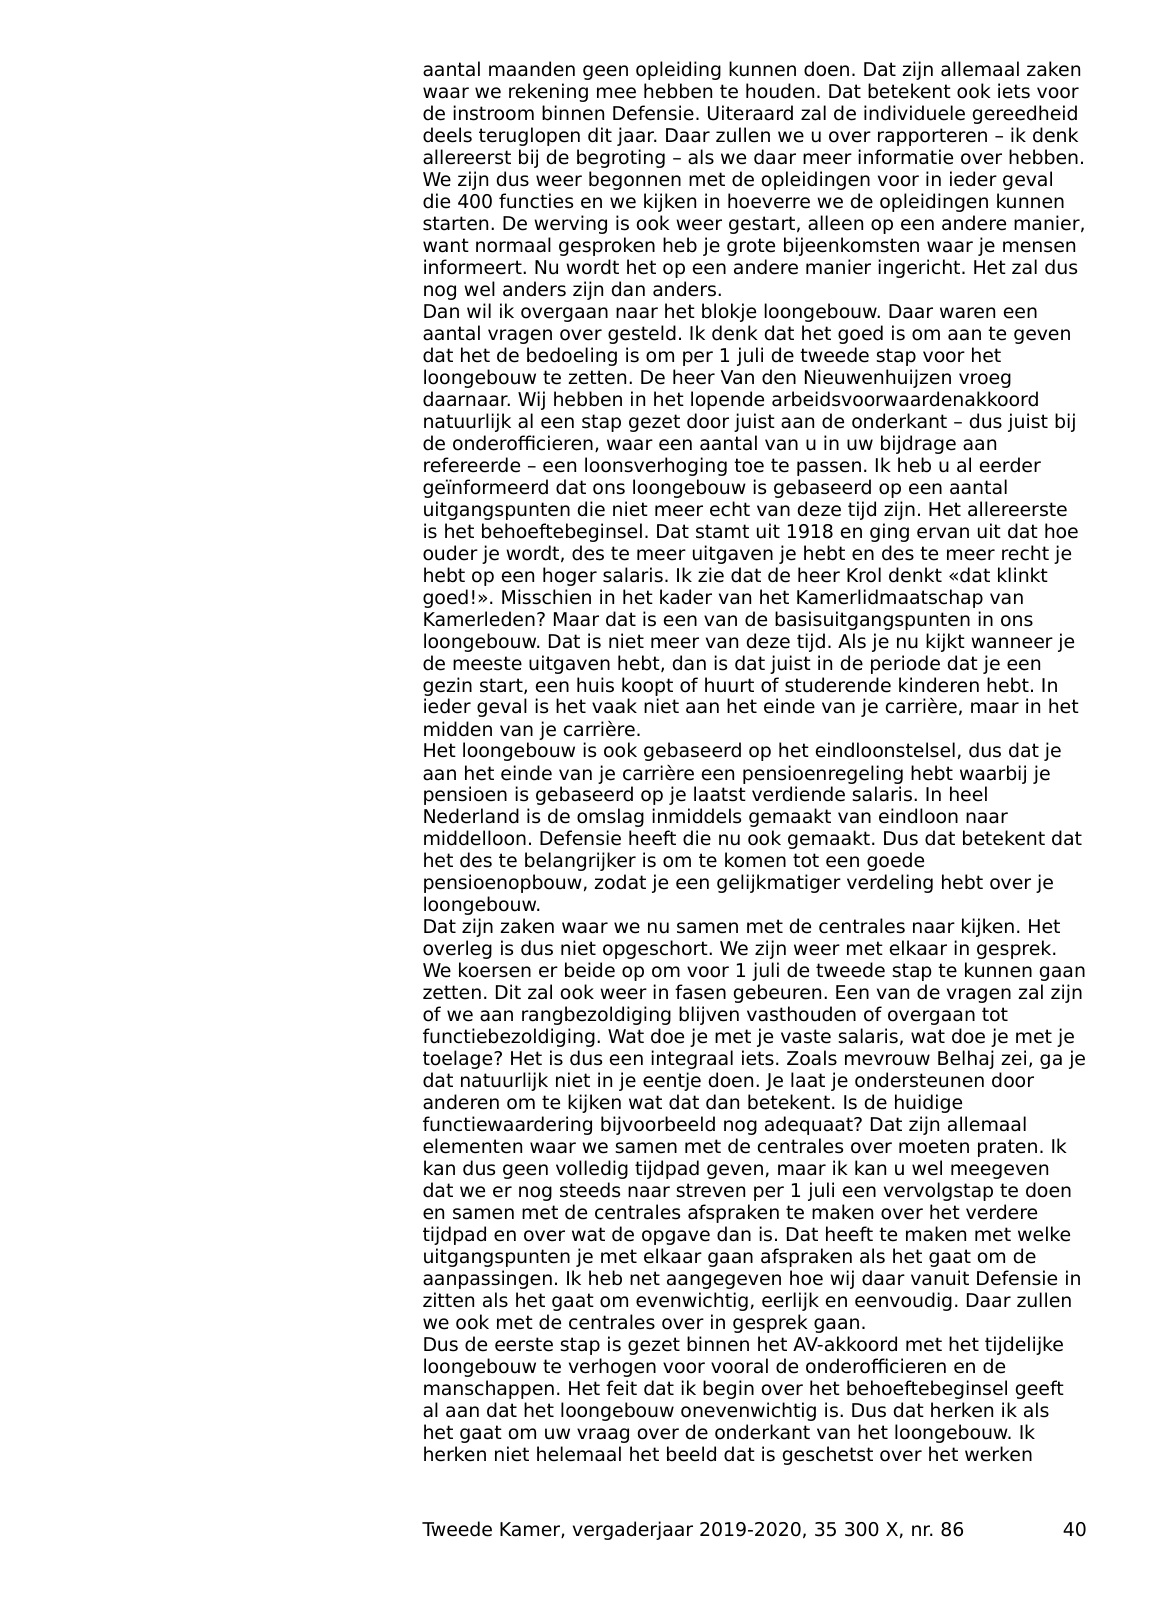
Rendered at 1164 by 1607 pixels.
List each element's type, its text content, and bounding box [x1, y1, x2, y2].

text Dan wil ik overgaan naar het blokje loongebouw. Daar waren een aantal vragen over gesteld. Ik denk dat het goed is om aan te geven dat het de bedoeling is om per 1 juli de tweede stap voor het loongebouw te zetten. De heer Van den Nieuwenhuijzen vroeg daarnaar. Wij hebben in het lopende arbeidsvoorwaardenakkoord natuurlijk al een stap gezet door juist aan de onderkant – dus juist bij de onderofficieren, waar een aantal van u in uw bijdrage aan refereerde – een loonsverhoging toe te passen. Ik heb u al eerder geïnformeerd dat ons loongebouw is gebaseerd op een aantal uitgangspunten die niet meer echt van deze tijd zijn. Het allereerste is het behoeftebeginsel. Dat stamt uit 1918 en ging ervan uit dat hoe ouder je wordt, des te meer uitgaven je hebt en des te meer recht je hebt op een hoger salaris. Ik zie dat de heer Krol denkt «dat klinkt goed!». Misschien in het kader van het Kamerlidmaatschap van Kamerleden? Maar dat is een van de basisuitgangspunten in ons loongebouw. Dat is niet meer van deze tijd. Als je nu kijkt wanneer je de meeste uitgaven hebt, dan is dat juist in de periode dat je een gezin start, een huis koopt of huurt of studerende kinderen hebt. In ieder geval is het vaak niet aan het einde van je carrière, maar in het midden van je carrière. [422, 301, 1087, 740]
text Het loongebouw is ook gebaseerd op het eindloonstelsel, dus dat je aan het einde van je carrière een pensioenregeling hebt waarbij je pensioen is gebaseerd op je laatst verdiende salaris. In heel Nederland is de omslag inmiddels gemaakt van eindloon naar middelloon. Defensie heeft die nu ook gemaakt. Dus dat betekent dat het des te belangrijker is om te komen tot een goede pensioenopbouw, zodat je een gelijkmatiger verdeling hebt over je loongebouw. [422, 740, 1087, 916]
text aantal maanden geen opleiding kunnen doen. Dat zijn allemaal zaken waar we rekening mee hebben te houden. Dat betekent ook iets voor de instroom binnen Defensie. Uiteraard zal de individuele gereedheid deels teruglopen dit jaar. Daar zullen we u over rapporteren – ik denk allereerst bij de begroting – als we daar meer informatie over hebben. We zijn dus weer begonnen met de opleidingen voor in ieder geval die 400 functies en we kijken in hoeverre we de opleidingen kunnen starten. De werving is ook weer gestart, alleen op een andere manier, want normaal gesproken heb je grote bijeenkomsten waar je mensen informeert. Nu wordt het op een andere manier ingericht. Het zal dus nog wel anders zijn dan anders. [422, 59, 1087, 301]
text Dat zijn zaken waar we nu samen met de centrales naar kijken. Het overleg is dus niet opgeschort. We zijn weer met elkaar in gesprek. We koersen er beide op om voor 1 juli de tweede stap te kunnen gaan zetten. Dit zal ook weer in fasen gebeuren. Een van de vragen zal zijn of we aan rangbezoldiging blijven vasthouden of overgaan tot functiebezoldiging. Wat doe je met je vaste salaris, wat doe je met je toelage? Het is dus een integraal iets. Zoals mevrouw Belhaj zei, ga je dat natuurlijk niet in je eentje doen. Je laat je ondersteunen door anderen om te kijken wat dat dan betekent. Is de huidige functiewaardering bijvoorbeeld nog adequaat? Dat zijn allemaal elementen waar we samen met de centrales over moeten praten. Ik kan dus geen volledig tijdpad geven, maar ik kan u wel meegeven dat we er nog steeds naar streven per 1 juli een vervolgstap te doen en samen met de centrales afspraken te maken over het verdere tijdpad en over wat de opgave dan is. Dat heeft te maken met welke uitgangspunten je met elkaar gaan afspraken als het gaat om de aanpassingen. Ik heb net aangegeven hoe wij daar vanuit Defensie in zitten als het gaat om evenwichtig, eerlijk en eenvoudig. Daar zullen we ook met de centrales over in gesprek gaan. [422, 916, 1087, 1334]
text Dus de eerste stap is gezet binnen het AV-akkoord met het tijdelijke loongebouw te verhogen voor vooral de onderofficieren en de manschappen. Het feit dat ik begin over het behoeftebeginsel geeft al aan dat het loongebouw onevenwichtig is. Dus dat herken ik als het gaat om uw vraag over de onderkant van het loongebouw. Ik herken niet helemaal het beeld dat is geschetst over het werken [422, 1334, 1087, 1466]
